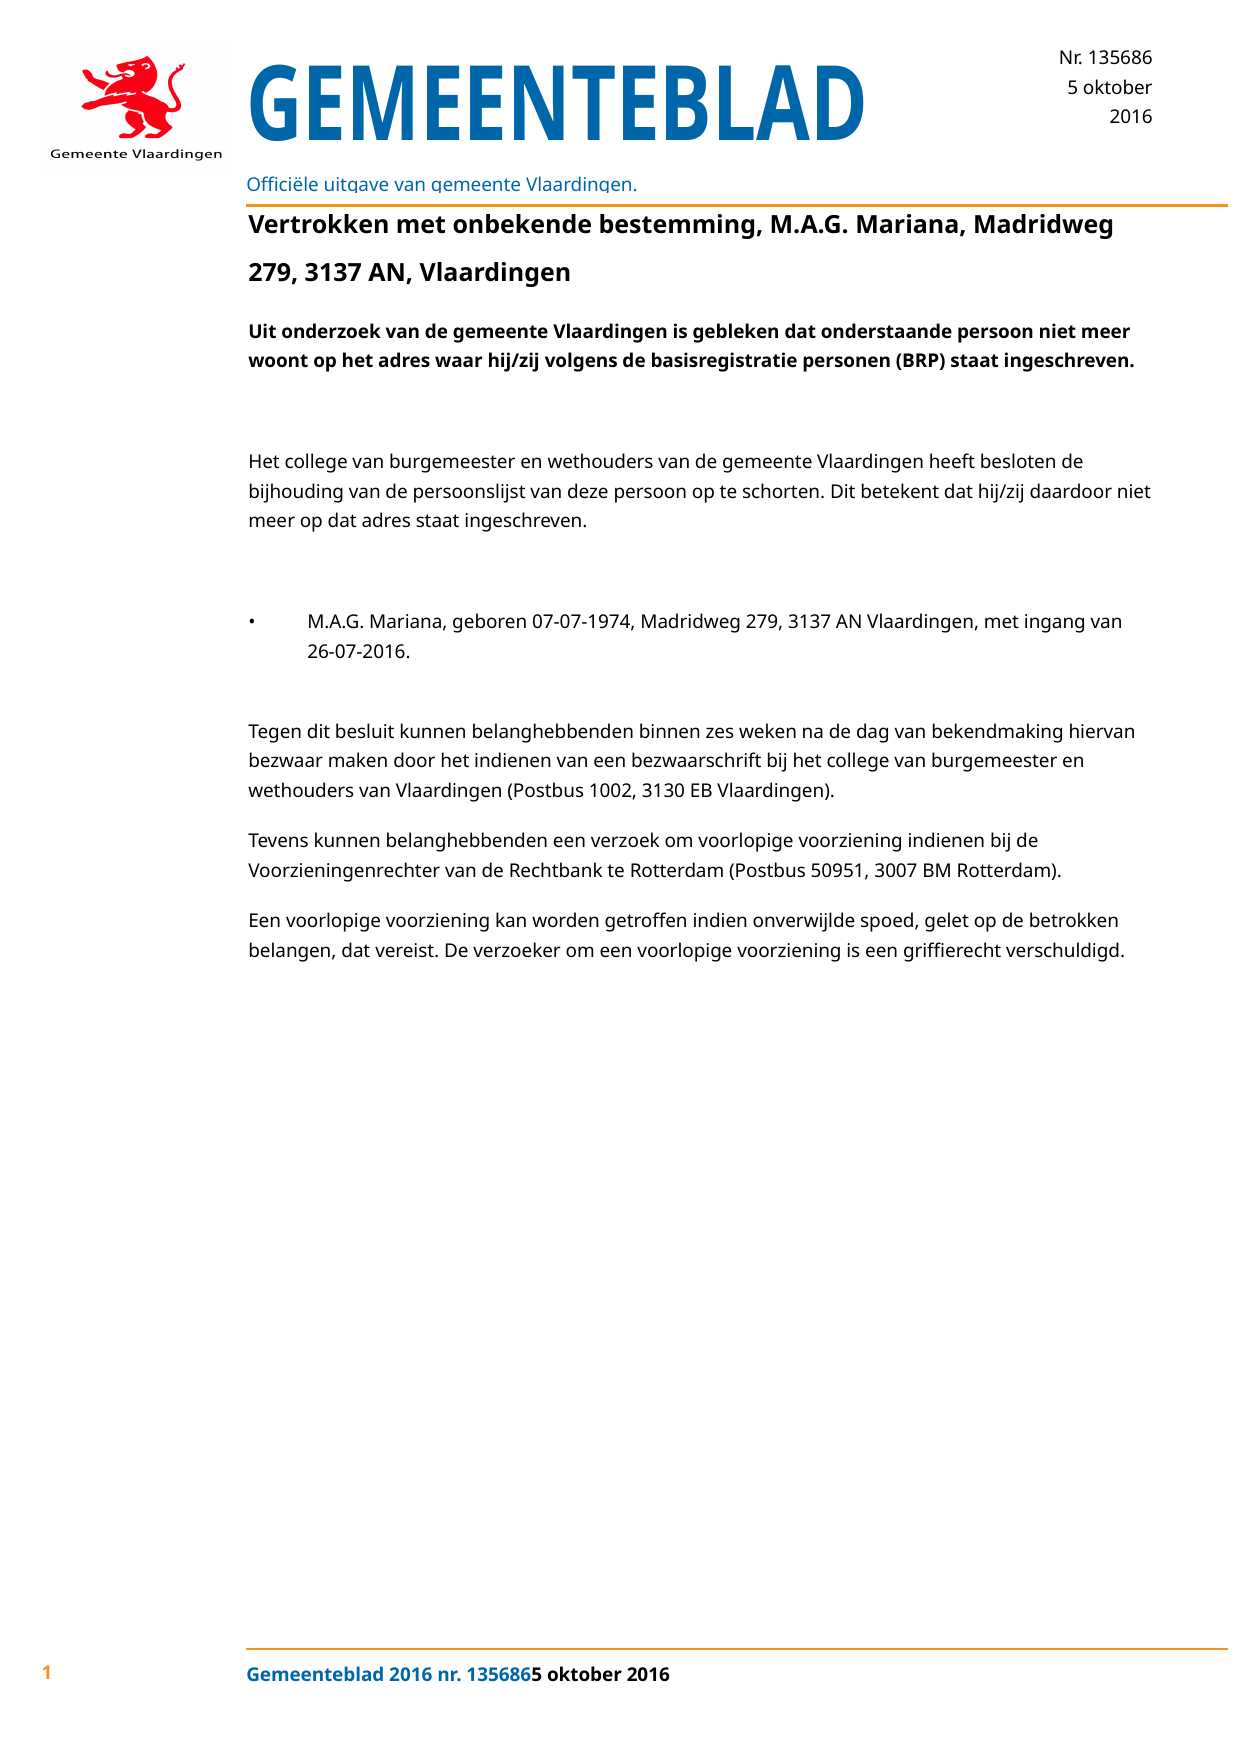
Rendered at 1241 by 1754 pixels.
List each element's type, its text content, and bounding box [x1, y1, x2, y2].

text Tegen dit besluit kunnen belanghebbenden binnen zes weken na de dag van bekendmaking hiervan bezwaar maken door het indienen van een bezwaarschrift bij het college van burgemeester en wethouders van Vlaardingen (Postbus 1002, 3130 EB Vlaardingen). [248, 718, 1152, 803]
text Een voorlopige voorziening kan worden getroffen indien onverwijlde spoed, gelet op de betrokken belangen, dat vereist. De verzoeker om een voorlopige voorziening is een griffierecht verschuldigd. [248, 907, 1152, 963]
picture [41, 47, 231, 172]
text Het college van burgemeester en wethouders van de gemeente Vlaardingen heeft besloten de bijhouding van de persoonslijst van deze persoon op te schorten. Dit betekent dat hij/zij daardoor niet meer op dat adres staat ingeschreven. [248, 448, 1152, 533]
text Vertrokken met onbekende bestemming, M.A.G. Mariana, Madridweg 279, 3137 AN, Vlaardingen [248, 207, 1152, 288]
text Uit onderzoek van de gemeente Vlaardingen is gebleken dat onderstaande persoon niet meer woont op het adres waar hij/zij volgens de basisregistratie personen (BRP) staat ingeschreven. [248, 318, 1152, 373]
list M.A.G. Mariana, geboren 07-07-1974, Madridweg 279, 3137 AN Vlaardingen, met ingang van 26-07-2016. [248, 608, 1152, 664]
text Tevens kunnen belanghebbenden een verzoek om voorlopige voorziening indienen bij de Voorzieningenrechter van de Rechtbank te Rotterdam (Postbus 50951, 3007 BM Rotterdam). [248, 827, 1152, 883]
